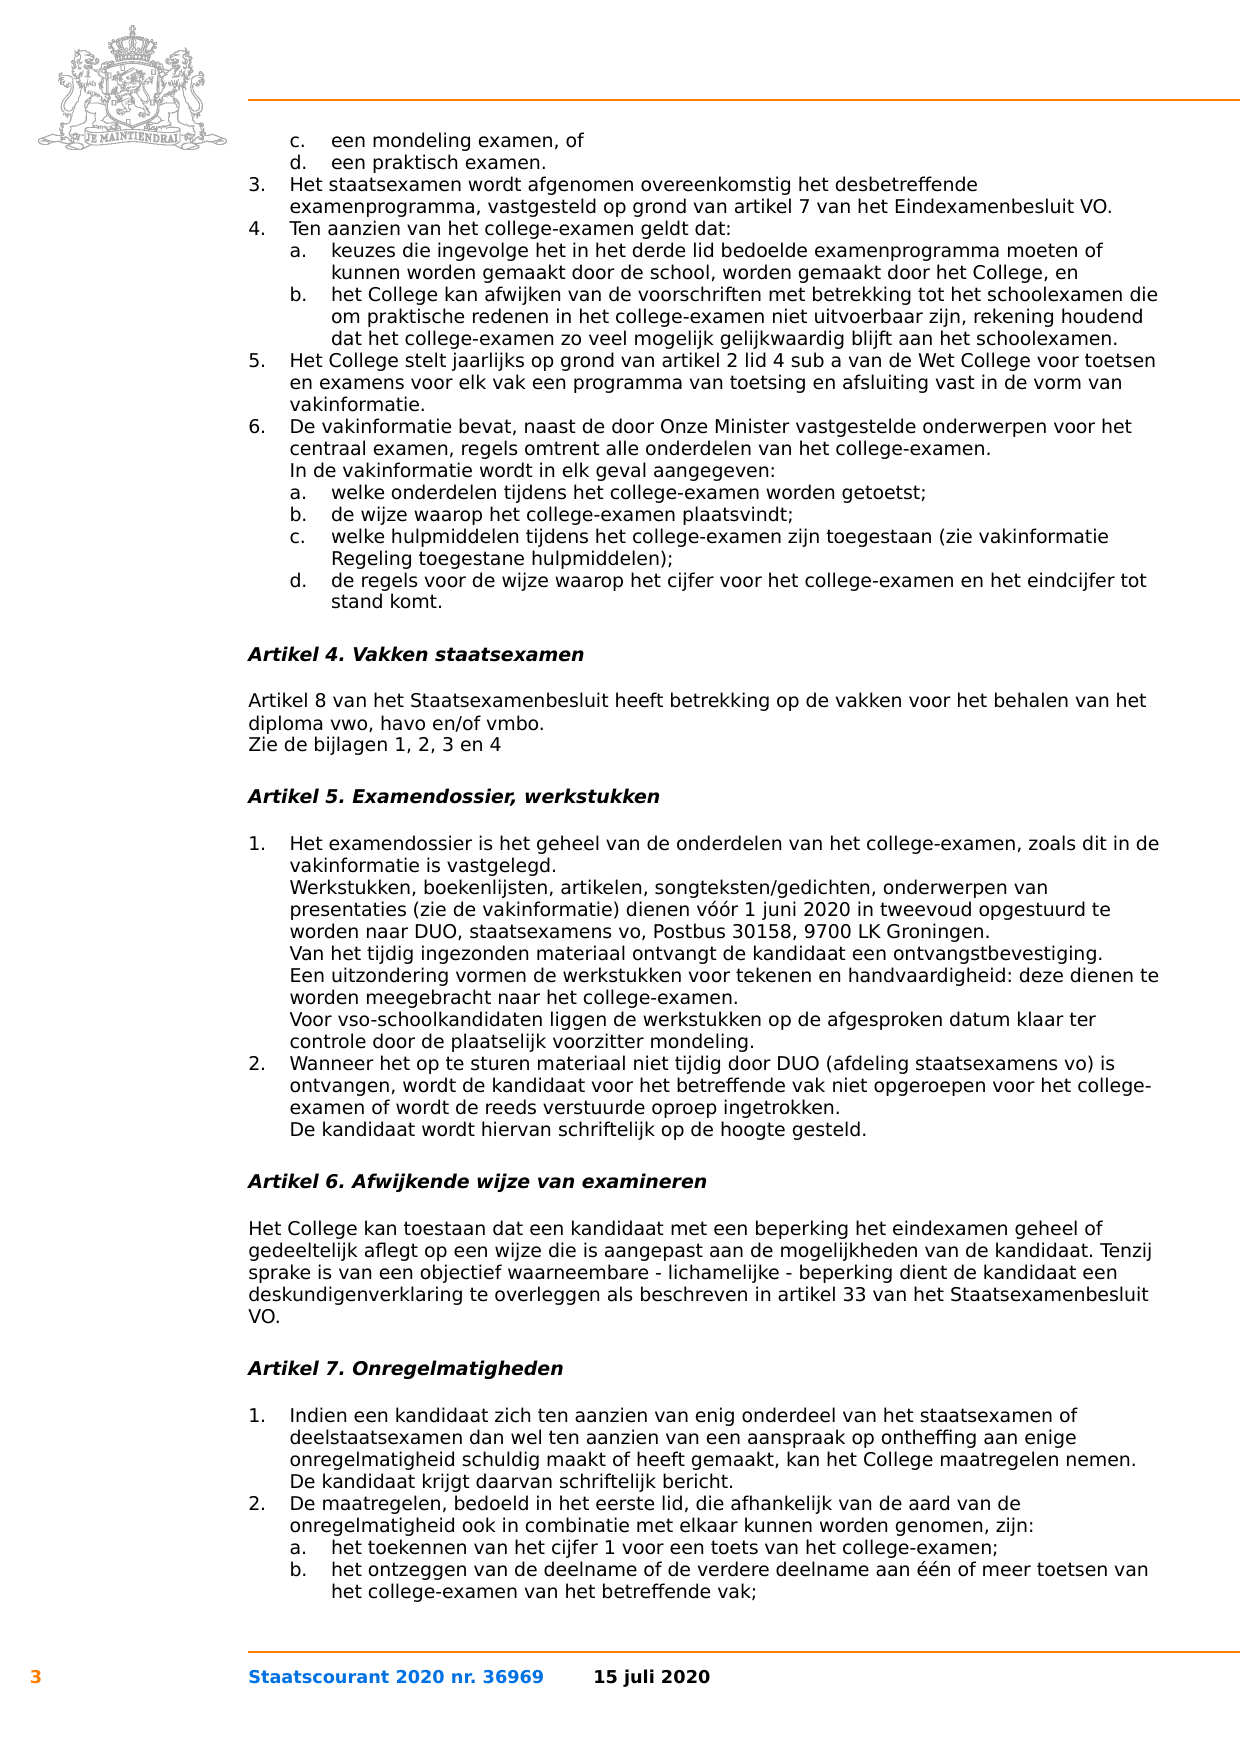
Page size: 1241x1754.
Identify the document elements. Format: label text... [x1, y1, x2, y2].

text Zie de bijlagen 1, 2, 3 en 4 [248, 734, 1163, 756]
text 4. Ten aanzien van het college-examen geldt dat: [248, 218, 1163, 240]
text 5. Het College stelt jaarlijks op grond van artikel 2 lid 4 sub a van de Wet College voor toetsen en examens voor elk vak een programma van toetsing en afsluiting vast in de vorm van vakinformatie. [248, 350, 1163, 416]
text c. welke hulpmiddelen tijdens het college-examen zijn toegestaan (zie vakinformatie Regeling toegestane hulpmiddelen); [289, 526, 1163, 569]
text b. het ontzeggen van de deelname of de verdere deelname aan één of meer toetsen van het college-examen van het betreffende vak; [289, 1559, 1163, 1603]
subtitle Artikel 4. Vakken staatsexamen [248, 643, 1163, 665]
text d. de regels voor de wijze waarop het cijfer voor het college-examen en het eindcijfer tot stand komt. [289, 569, 1163, 613]
text Werkstukken, boekenlijsten, artikelen, songteksten/gedichten, onderwerpen van presentaties (zie de vakinformatie) dienen vóór 1 juni 2020 in tweevoud opgestuurd te worden naar DUO, staatsexamens vo, Postbus 30158, 9700 LK Groningen. [289, 877, 1163, 943]
text Van het tijdig ingezonden materiaal ontvangt de kandidaat een ontvangstbevestiging. [289, 943, 1163, 965]
text a. het toekennen van het cijfer 1 voor een toets van het college-examen; [289, 1537, 1163, 1559]
text Een uitzondering vormen de werkstukken voor tekenen en handvaardigheid: deze dienen te worden meegebracht naar het college-examen. [289, 965, 1163, 1009]
text De kandidaat wordt hiervan schriftelijk op de hoogte gesteld. [289, 1119, 1163, 1141]
picture [38, 25, 227, 150]
text Voor vso-schoolkandidaten liggen de werkstukken op de afgesproken datum klaar ter controle door de plaatselijk voorzitter mondeling. [289, 1009, 1163, 1053]
text 1. Indien een kandidaat zich ten aanzien van enig onderdeel van het staatsexamen of deelstaatsexamen dan wel ten aanzien van een aanspraak op ontheffing aan enige onregelmatigheid schuldig maakt of heeft gemaakt, kan het College maatregelen nemen. De kandidaat krijgt daarvan schriftelijk bericht. [248, 1405, 1163, 1493]
text In de vakinformatie wordt in elk geval aangegeven: [289, 459, 1163, 482]
text 1. Het examendossier is het geheel van de onderdelen van het college-examen, zoals dit in de vakinformatie is vastgelegd. [248, 833, 1163, 877]
subtitle Artikel 5. Examendossier, werkstukken [248, 786, 1163, 808]
text a. welke onderdelen tijdens het college-examen worden getoetst; [289, 482, 1163, 503]
subtitle Artikel 6. Afwijkende wijze van examineren [248, 1171, 1163, 1193]
text 2. Wanneer het op te sturen materiaal niet tijdig door DUO (afdeling staatsexamens vo) is ontvangen, wordt de kandidaat voor het betreffende vak niet opgeroepen voor het college-examen of wordt de reeds verstuurde oproep ingetrokken. [248, 1053, 1163, 1119]
text a. keuzes die ingevolge het in het derde lid bedoelde examenprogramma moeten of kunnen worden gemaakt door de school, worden gemaakt door het College, en [289, 240, 1163, 284]
text Artikel 8 van het Staatsexamenbesluit heeft betrekking op de vakken voor het behalen van het diploma vwo, havo en/of vmbo. [248, 690, 1163, 734]
text c. een mondeling examen, of [289, 130, 1163, 152]
text Het College kan toestaan dat een kandidaat met een beperking het eindexamen geheel of gedeeltelijk aflegt op een wijze die is aangepast aan de mogelijkheden van de kandidaat. Tenzij sprake is van een objectief waarneembare - lichamelijke - beperking dient de kandidaat een deskundigenverklaring te overleggen als beschreven in artikel 33 van het Staatsexamenbesluit VO. [248, 1218, 1163, 1328]
text 2. De maatregelen, bedoeld in het eerste lid, die afhankelijk van de aard van de onregelmatigheid ook in combinatie met elkaar kunnen worden genomen, zijn: [248, 1493, 1163, 1537]
text d. een praktisch examen. [289, 152, 1163, 174]
subtitle Artikel 7. Onregelmatigheden [248, 1358, 1163, 1380]
text 3. Het staatsexamen wordt afgenomen overeenkomstig het desbetreffende examenprogramma, vastgesteld op grond van artikel 7 van het Eindexamenbesluit VO. [248, 174, 1163, 218]
text b. de wijze waarop het college-examen plaatsvindt; [289, 503, 1163, 526]
text b. het College kan afwijken van de voorschriften met betrekking tot het schoolexamen die om praktische redenen in het college-examen niet uitvoerbaar zijn, rekening houdend dat het college-examen zo veel mogelijk gelijkwaardig blijft aan het schoolexamen. [289, 284, 1163, 350]
text 6. De vakinformatie bevat, naast de door Onze Minister vastgestelde onderwerpen voor het centraal examen, regels omtrent alle onderdelen van het college-examen. [248, 416, 1163, 459]
